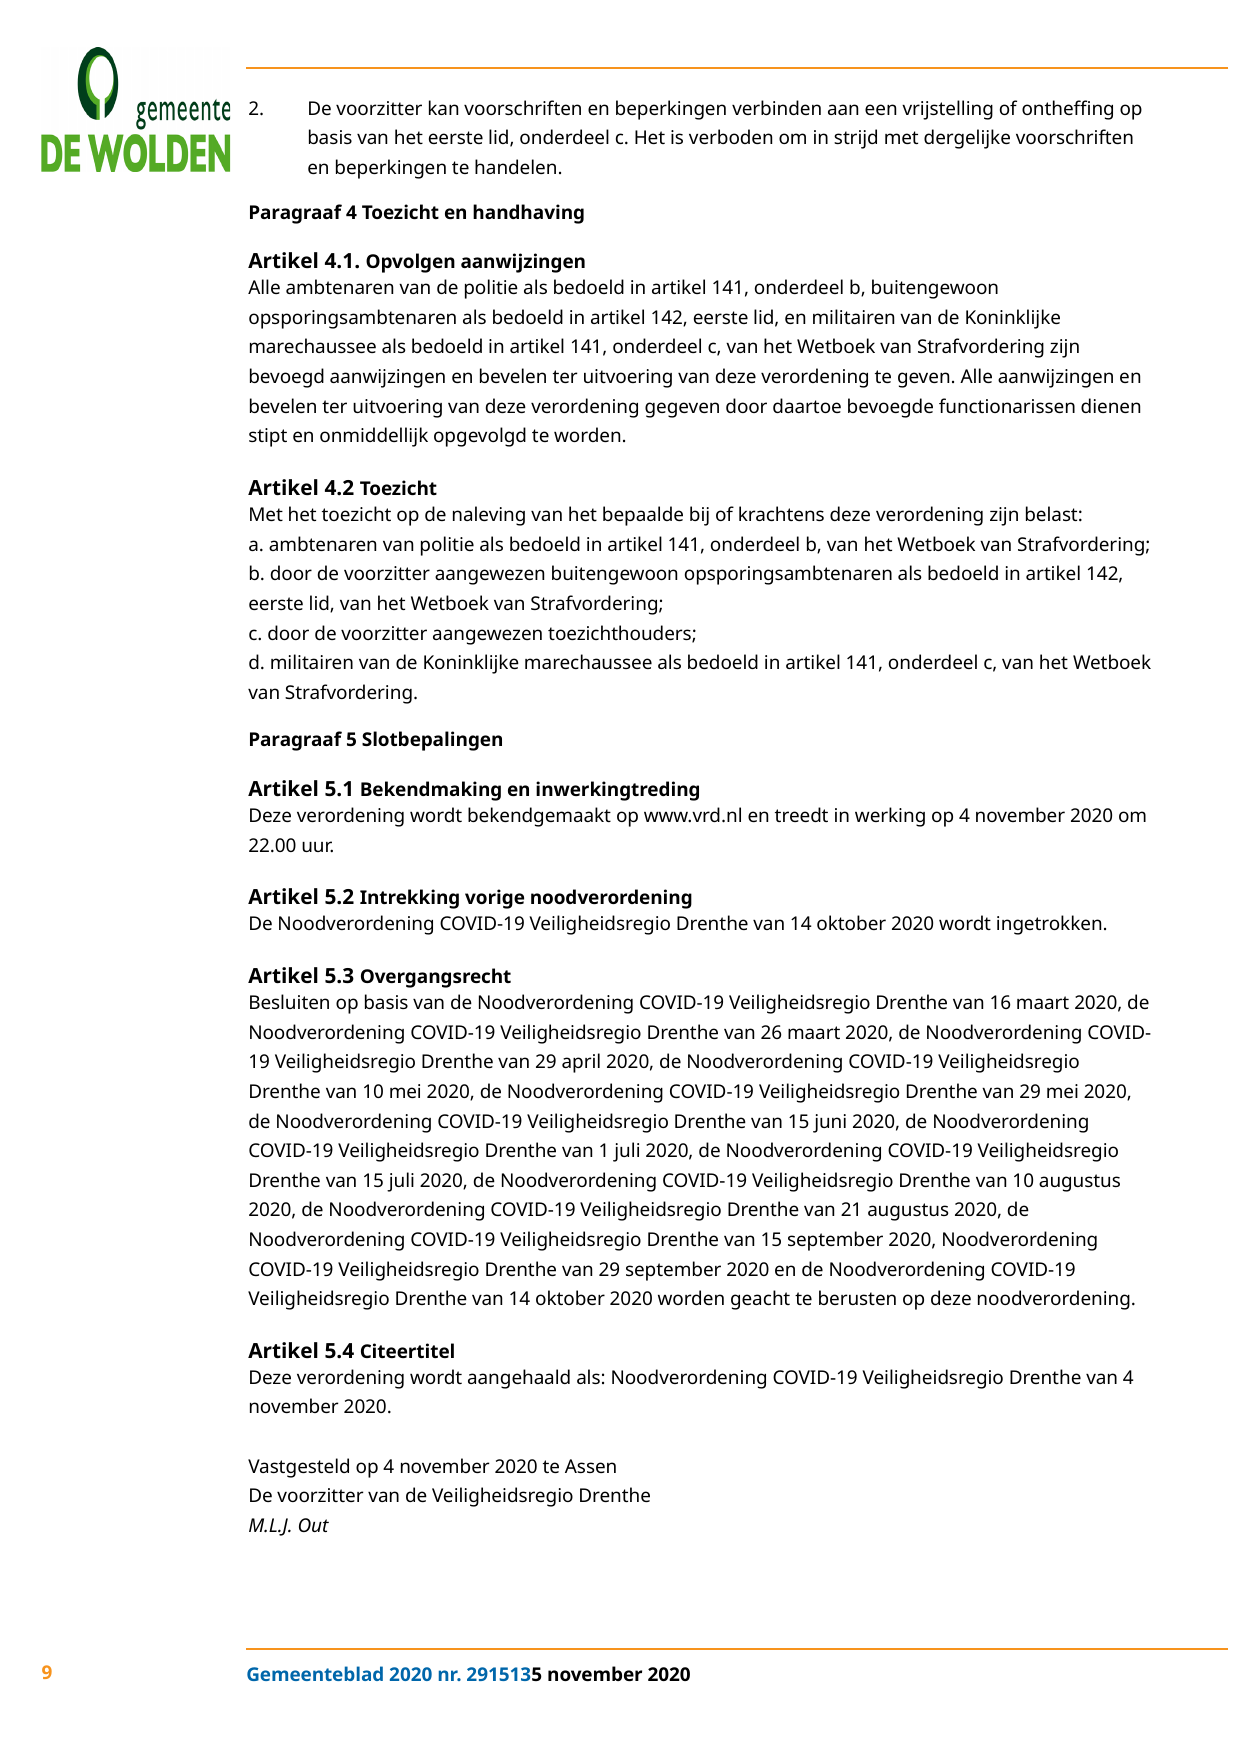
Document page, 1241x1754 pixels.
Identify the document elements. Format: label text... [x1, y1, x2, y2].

list De voorzitter kan voorschriften en beperkingen verbinden aan een vrijstelling of ontheffing op basis van het eerste lid, onderdeel c. Het is verboden om in strijd met dergelijke voorschriften en beperkingen te handelen. [248, 95, 1152, 180]
text c. door de voorzitter aangewezen toezichthouders; [248, 620, 1152, 645]
text Deze verordening wordt bekendgemaakt op www.vrd.nl en treedt in werking op 4 november 2020 om 22.00 uur. [248, 802, 1152, 857]
text M.L.J. Out [248, 1512, 1152, 1538]
text Artikel 5.2 Intrekking vorige noodverordening [248, 882, 1152, 911]
text Artikel 4.1. Opvolgen aanwijzingen [248, 246, 1152, 274]
text Vastgesteld op 4 november 2020 te Assen [248, 1453, 1152, 1479]
text Artikel 5.3 Overgangsrecht [248, 961, 1152, 989]
text Met het toezicht op de naleving van het bepaalde bij of krachtens deze verordening zijn belast: [248, 501, 1152, 527]
text b. door de voorzitter aangewezen buitengewoon opsporingsambtenaren als bedoeld in artikel 142, eerste lid, van het Wetboek van Strafvordering; [248, 561, 1152, 616]
text Artikel 4.2 Toezicht [248, 473, 1152, 501]
text Deze verordening wordt aangehaald als: Noodverordening COVID-19 Veiligheidsregio Drenthe van 4 november 2020. [248, 1364, 1152, 1419]
text Paragraaf 4 Toezicht en handhaving [248, 199, 1152, 225]
text De Noodverordening COVID-19 Veiligheidsregio Drenthe van 14 oktober 2020 wordt ingetrokken. [248, 911, 1152, 936]
text d. militairen van de Koninklijke marechaussee als bedoeld in artikel 141, onderdeel c, van het Wetboek van Strafvordering. [248, 649, 1152, 704]
text Artikel 5.4 Citeertitel [248, 1336, 1152, 1364]
picture [41, 47, 231, 172]
text Alle ambtenaren van de politie als bedoeld in artikel 141, onderdeel b, buitengewoon opsporingsambtenaren als bedoeld in artikel 142, eerste lid, en militairen van de Koninklijke marechaussee als bedoeld in artikel 141, onderdeel c, van het Wetboek van Strafvordering zijn bevoegd aanwijzingen en bevelen ter uitvoering van deze verordening te geven. Alle aanwijzingen en bevelen ter uitvoering van deze verordening gegeven door daartoe bevoegde functionarissen dienen stipt en onmiddellijk opgevolgd te worden. [248, 274, 1152, 448]
text Paragraaf 5 Slotbepalingen [248, 724, 1152, 753]
text Besluiten op basis van de Noodverordening COVID-19 Veiligheidsregio Drenthe van 16 maart 2020, de Noodverordening COVID-19 Veiligheidsregio Drenthe van 26 maart 2020, de Noodverordening COVID-19 Veiligheidsregio Drenthe van 29 april 2020, de Noodverordening COVID-19 Veiligheidsregio Drenthe van 10 mei 2020, de Noodverordening COVID-19 Veiligheidsregio Drenthe van 29 mei 2020, de Noodverordening COVID-19 Veiligheidsregio Drenthe van 15 juni 2020, de Noodverordening COVID-19 Veiligheidsregio Drenthe van 1 juli 2020, de Noodverordening COVID-19 Veiligheidsregio Drenthe van 15 juli 2020, de Noodverordening COVID-19 Veiligheidsregio Drenthe van 10 augustus 2020, de Noodverordening COVID-19 Veiligheidsregio Drenthe van 21 augustus 2020, de Noodverordening COVID-19 Veiligheidsregio Drenthe van 15 september 2020, Noodverordening COVID-19 Veiligheidsregio Drenthe van 29 september 2020 en de Noodverordening COVID-19 Veiligheidsregio Drenthe van 14 oktober 2020 worden geacht te berusten op deze noodverordening. [248, 989, 1152, 1311]
text Artikel 5.1 Bekendmaking en inwerkingtreding [248, 774, 1152, 802]
text a. ambtenaren van politie als bedoeld in artikel 141, onderdeel b, van het Wetboek van Strafvordering; [248, 531, 1152, 557]
text De voorzitter van de Veiligheidsregio Drenthe [248, 1482, 1152, 1508]
